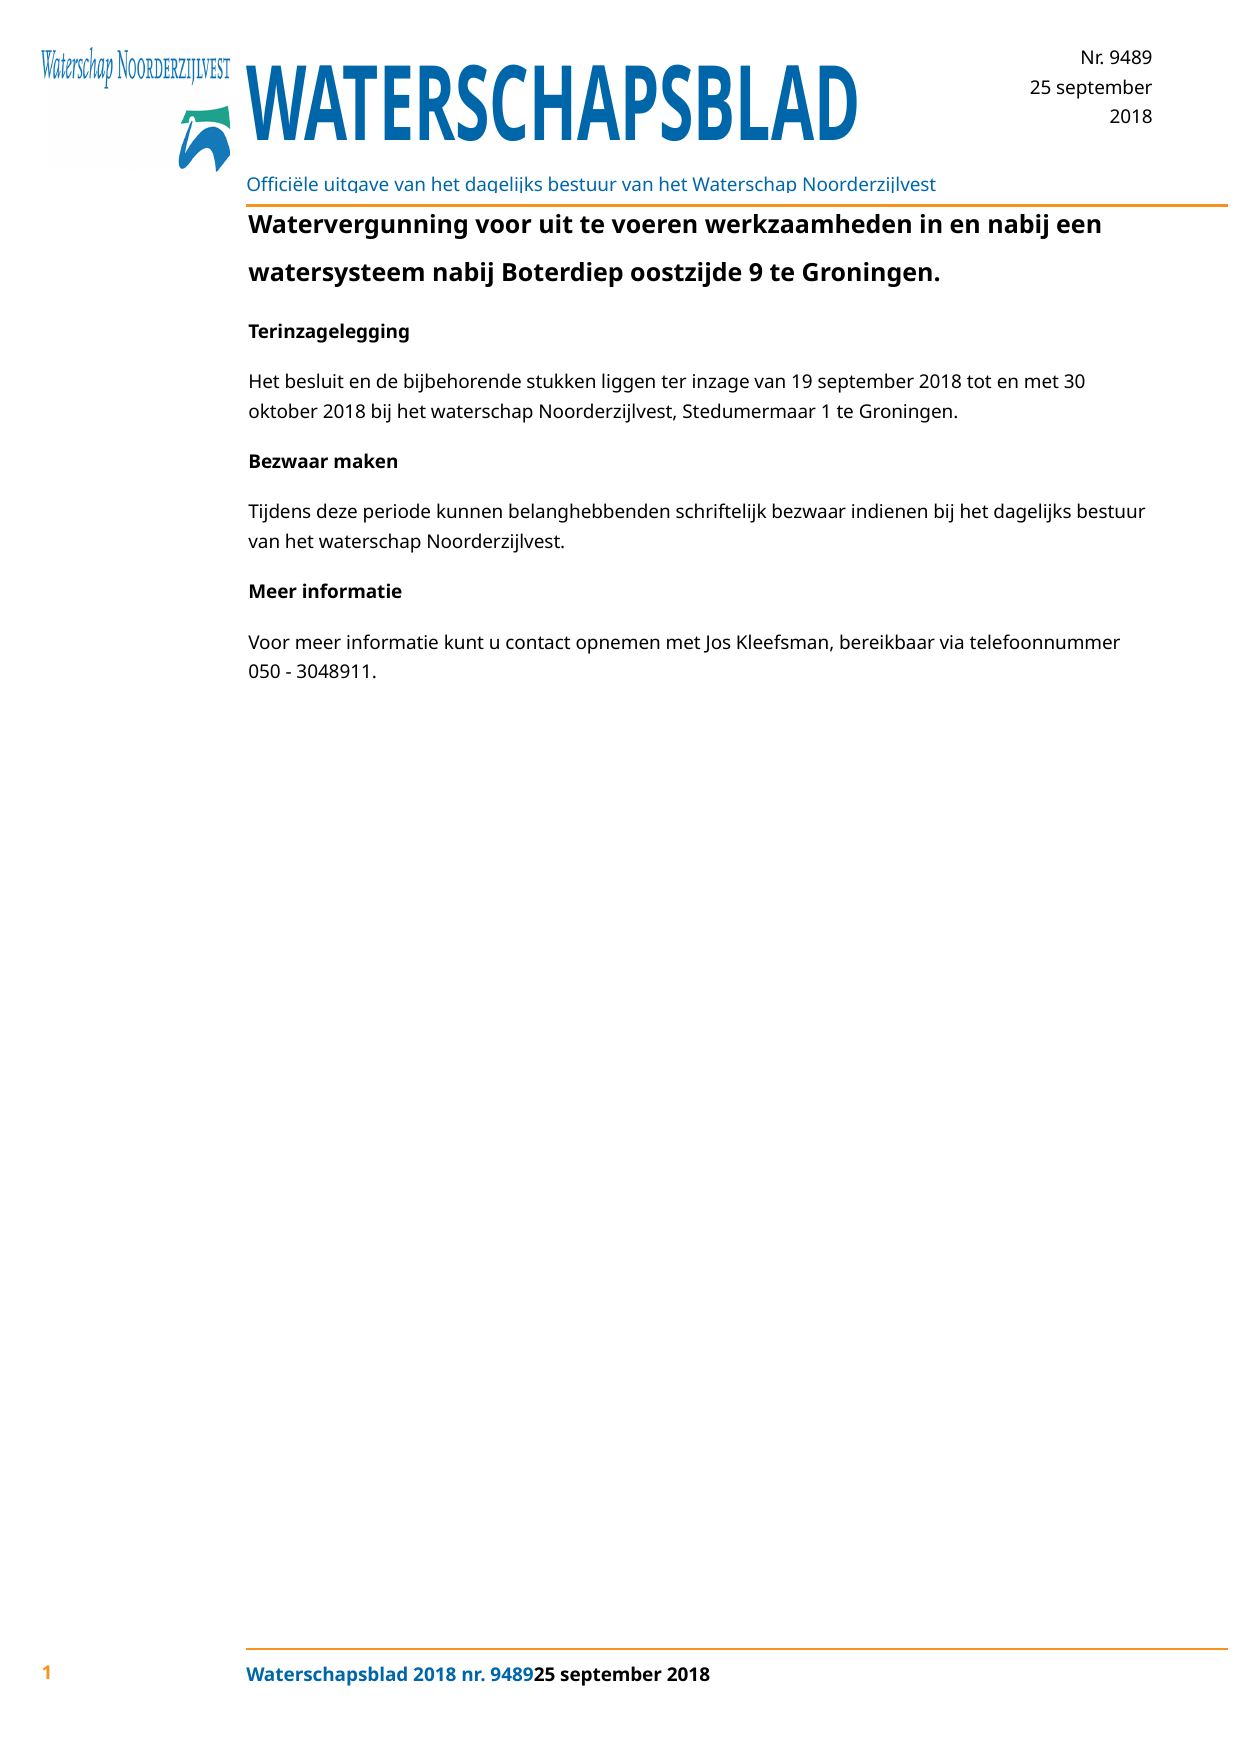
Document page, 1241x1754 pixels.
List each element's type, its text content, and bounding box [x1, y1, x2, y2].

text Meer informatie [248, 579, 1152, 604]
text Watervergunning voor uit te voeren werkzaamheden in en nabij een watersysteem nabij Boterdiep oostzijde 9 te Groningen. [248, 207, 1152, 288]
picture [41, 47, 231, 172]
text Het besluit en de bijbehorende stukken liggen ter inzage van 19 september 2018 tot en met 30 oktober 2018 bij het waterschap Noorderzijlvest, Stedumermaar 1 te Groningen. [248, 368, 1152, 424]
text Voor meer informatie kunt u contact opnemen met Jos Kleefsman, bereikbaar via telefoonnummer 050 - 3048911. [248, 629, 1152, 684]
text Tijdens deze periode kunnen belanghebbenden schriftelijk bezwaar indienen bij het dagelijks bestuur van het waterschap Noorderzijlvest. [248, 499, 1152, 554]
text Terinzagelegging [248, 318, 1152, 344]
text Bezwaar maken [248, 448, 1152, 474]
